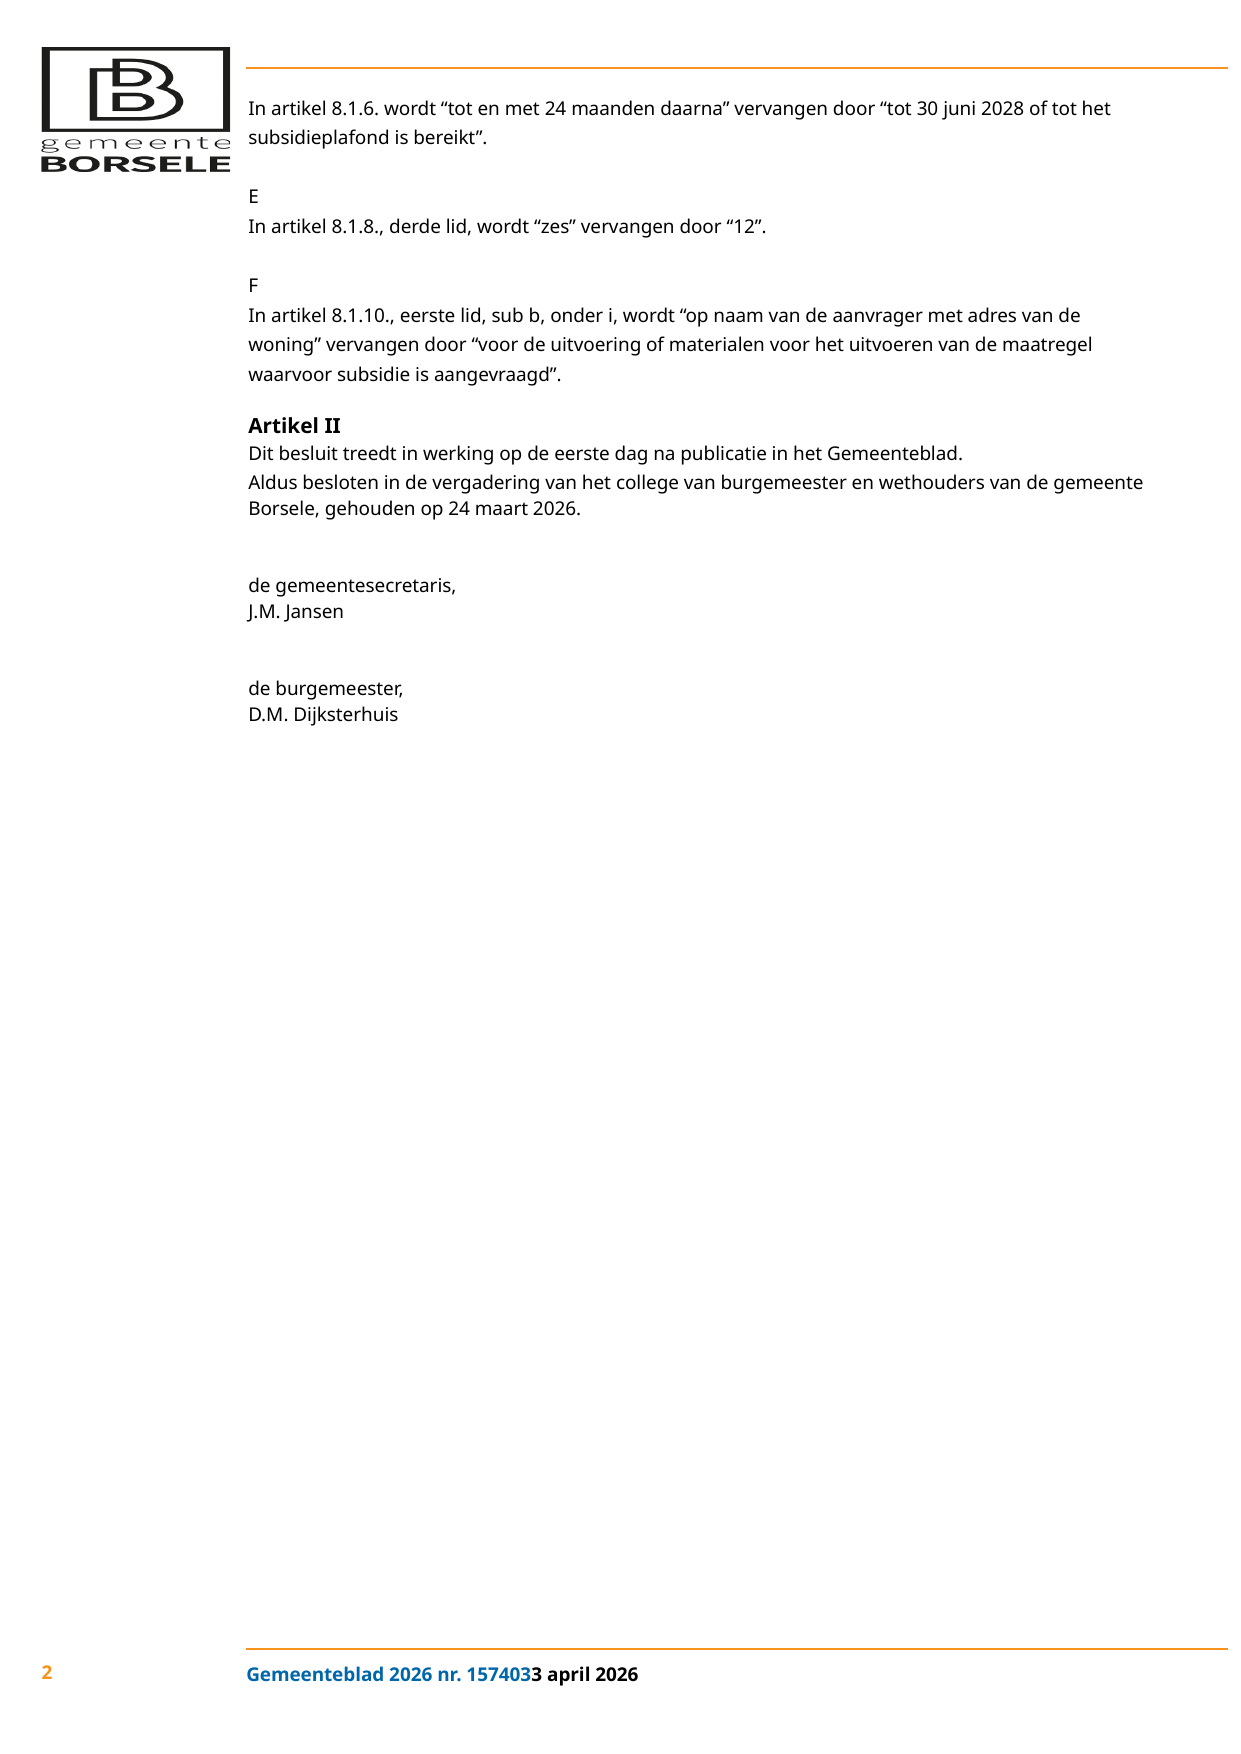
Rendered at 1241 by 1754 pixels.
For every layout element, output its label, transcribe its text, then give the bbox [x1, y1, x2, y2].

text J.M. Jansen [248, 598, 1152, 624]
picture [41, 47, 231, 172]
text Dit besluit treedt in werking op de eerste dag na publicatie in het Gemeenteblad. [248, 440, 1152, 466]
text F [248, 272, 1152, 298]
text Artikel II [248, 411, 1152, 440]
text de gemeentesecretaris, [248, 572, 1152, 598]
text In artikel 8.1.8., derde lid, wordt “zes” vervangen door “12”. [248, 213, 1152, 239]
text D.M. Dijksterhuis [248, 701, 1152, 727]
text de burgemeester, [248, 675, 1152, 701]
text In artikel 8.1.6. wordt “tot en met 24 maanden daarna” vervangen door “tot 30 juni 2028 of tot het subsidieplafond is bereikt”. [248, 95, 1152, 150]
text Aldus besloten in de vergadering van het college van burgemeester en wethouders van de gemeente Borsele, gehouden op 24 maart 2026. [248, 469, 1152, 521]
text In artikel 8.1.10., eerste lid, sub b, onder i, wordt “op naam van de aanvrager met adres van de woning” vervangen door “voor de uitvoering of materialen voor het uitvoeren van de maatregel waarvoor subsidie is aangevraagd”. [248, 302, 1152, 387]
text E [248, 183, 1152, 209]
